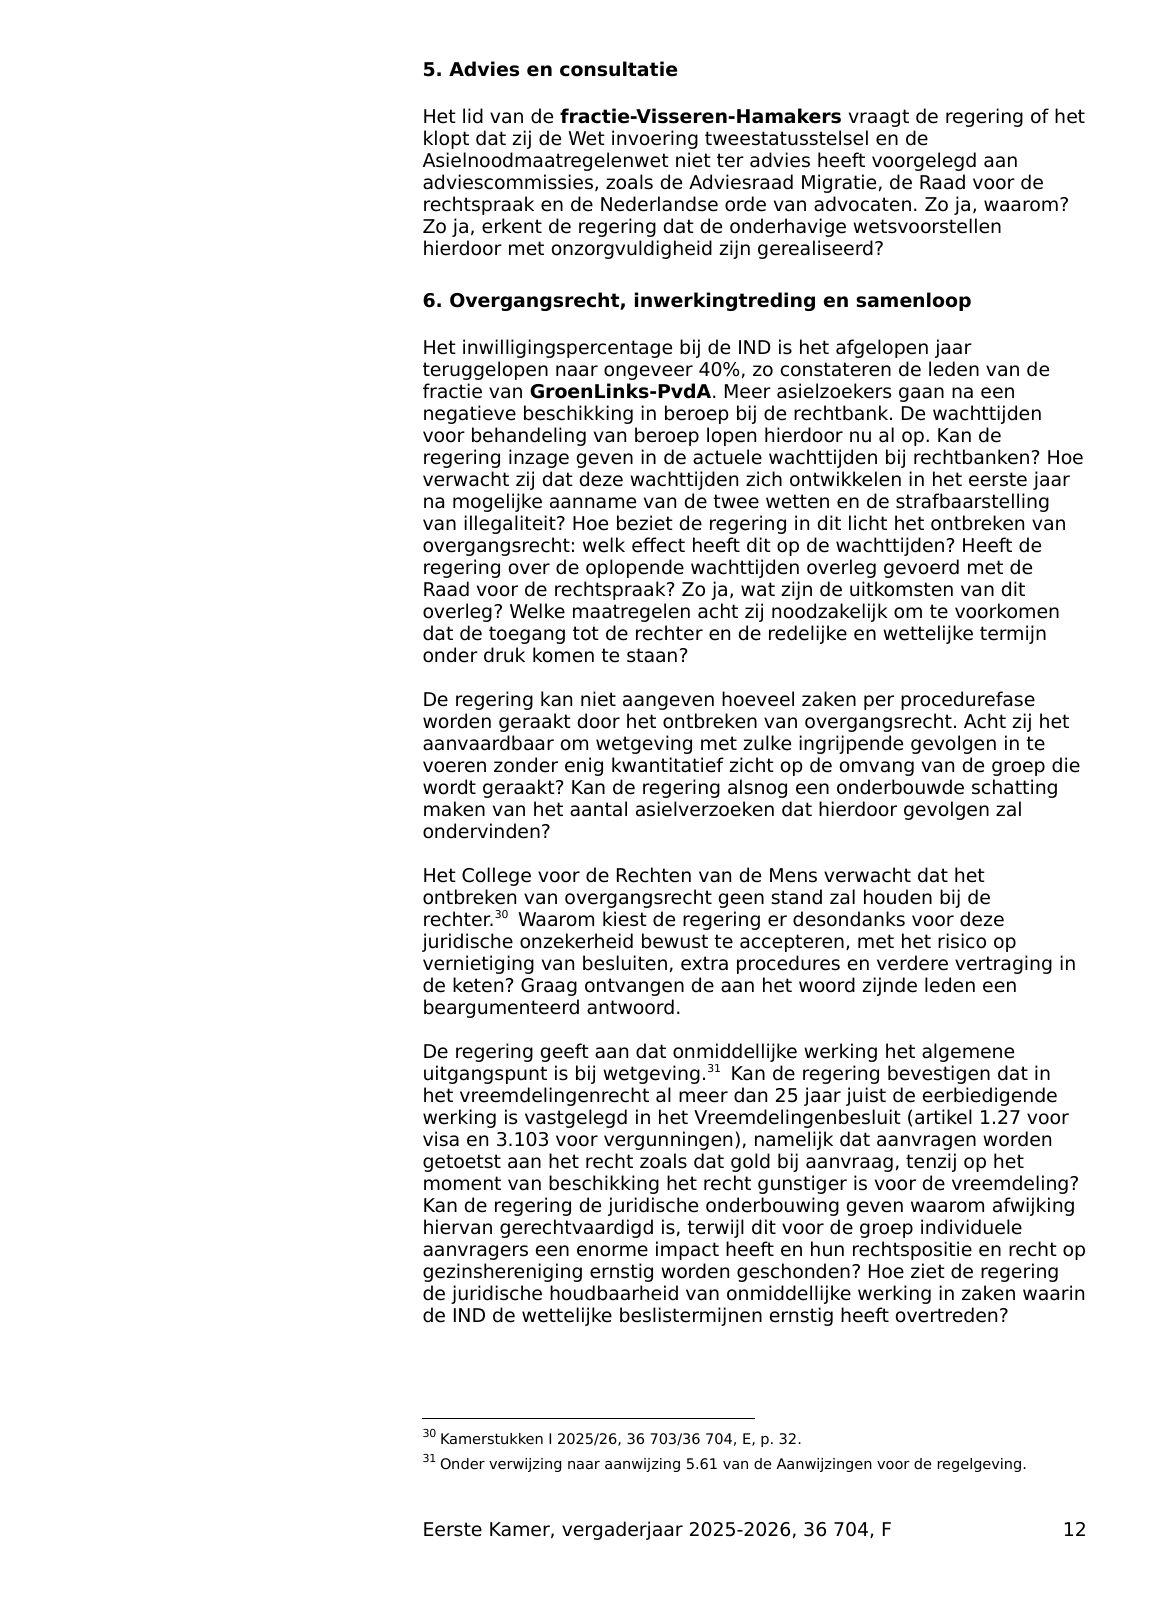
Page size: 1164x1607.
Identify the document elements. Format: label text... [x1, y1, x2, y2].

subtitle 5. Advies en consultatie [422, 59, 1087, 81]
text Kamerstukken I 2025/26, 36 703/36 704, E, p. 32. [422, 1427, 1087, 1449]
text Het lid van de fractie-Visseren-Hamakers vraagt de regering of het klopt dat zij de Wet invoering tweestatusstelsel en de Asielnoodmaatregelenwet niet ter advies heeft voorgelegd aan adviescommissies, zoals de Adviesraad Migratie, de Raad voor de rechtspraak en de Nederlandse orde van advocaten. Zo ja, waarom? Zo ja, erkent de regering dat de onderhavige wetsvoorstellen hierdoor met onzorgvuldigheid zijn gerealiseerd? [422, 106, 1087, 260]
text Het inwilligingspercentage bij de IND is het afgelopen jaar teruggelopen naar ongeveer 40%, zo constateren de leden van de fractie van GroenLinks-PvdA. Meer asielzoekers gaan na een negatieve beschikking in beroep bij de rechtbank. De wachttijden voor behandeling van beroep lopen hierdoor nu al op. Kan de regering inzage geven in de actuele wachttijden bij rechtbanken? Hoe verwacht zij dat deze wachttijden zich ontwikkelen in het eerste jaar na mogelijke aanname van de twee wetten en de strafbaarstelling van illegaliteit? Hoe beziet de regering in dit licht het ontbreken van overgangsrecht: welk effect heeft dit op de wachttijden? Heeft de regering over de oplopende wachttijden overleg gevoerd met de Raad voor de rechtspraak? Zo ja, wat zijn de uitkomsten van dit overleg? Welke maatregelen acht zij noodzakelijk om te voorkomen dat de toegang tot de rechter en de redelijke en wettelijke termijn onder druk komen te staan? [422, 337, 1087, 667]
text De regering geeft aan dat onmiddellijke werking het algemene uitgangspunt is bij wetgeving. Kan de regering bevestigen dat in het vreemdelingenrecht al meer dan 25 jaar juist de eerbiedigende werking is vastgelegd in het Vreemdelingenbesluit (artikel 1.27 voor visa en 3.103 voor vergunningen), namelijk dat aanvragen worden getoetst aan het recht zoals dat gold bij aanvraag, tenzij op het moment van beschikking het recht gunstiger is voor de vreemdeling? Kan de regering de juridische onderbouwing geven waarom afwijking hiervan gerechtvaardigd is, terwijl dit voor de groep individuele aanvragers een enorme impact heeft en hun rechtspositie en recht op gezinshereniging ernstig worden geschonden? Hoe ziet de regering de juridische houdbaarheid van onmiddellijke werking in zaken waarin de IND de wettelijke beslistermijnen ernstig heeft overtreden? [422, 1041, 1087, 1327]
subtitle 6. Overgangsrecht, inwerkingtreding en samenloop [422, 290, 1087, 312]
text Onder verwijzing naar aanwijzing 5.61 van de Aanwijzingen voor de regelgeving. [422, 1452, 1087, 1474]
text De regering kan niet aangeven hoeveel zaken per procedurefase worden geraakt door het ontbreken van overgangsrecht. Acht zij het aanvaardbaar om wetgeving met zulke ingrijpende gevolgen in te voeren zonder enig kwantitatief zicht op de omvang van de groep die wordt geraakt? Kan de regering alsnog een onderbouwde schatting maken van het aantal asielverzoeken dat hierdoor gevolgen zal ondervinden? [422, 689, 1087, 843]
text Het College voor de Rechten van de Mens verwacht dat het ontbreken van overgangsrecht geen stand zal houden bij de rechter. Waarom kiest de regering er desondanks voor deze juridische onzekerheid bewust te accepteren, met het risico op vernietiging van besluiten, extra procedures en verdere vertraging in de keten? Graag ontvangen de aan het woord zijnde leden een beargumenteerd antwoord. [422, 865, 1087, 1019]
